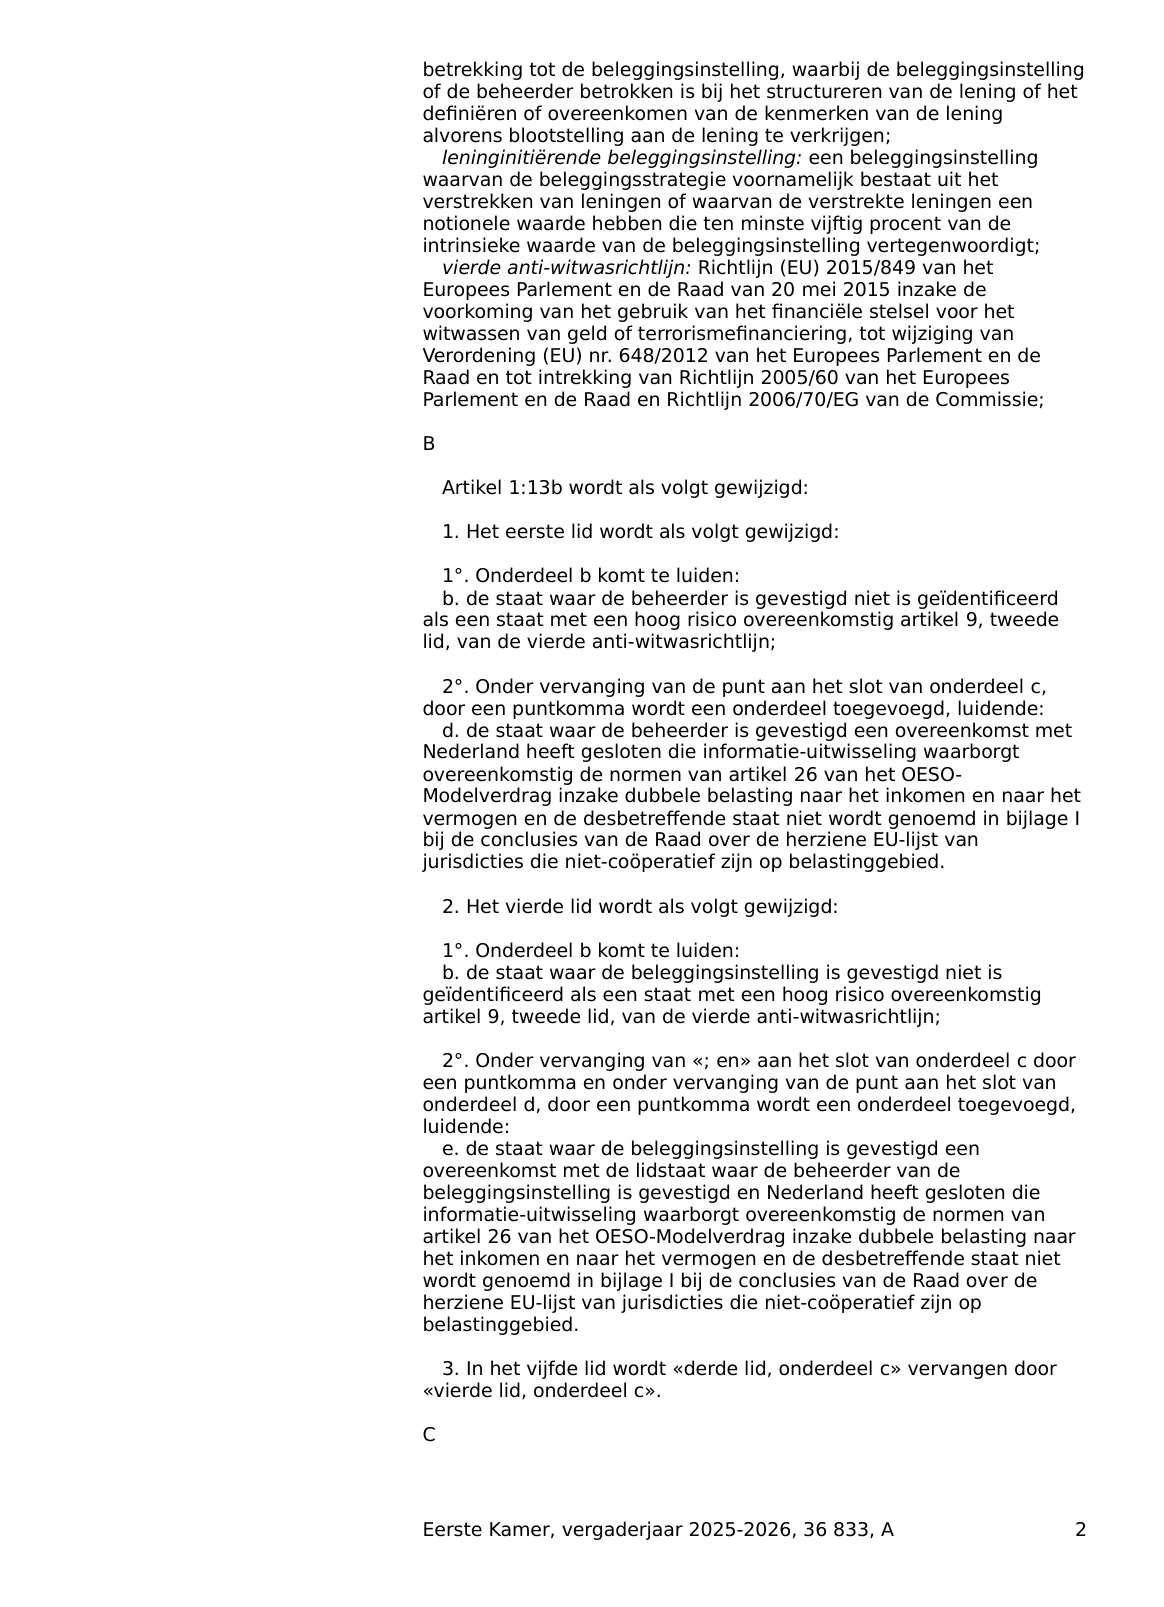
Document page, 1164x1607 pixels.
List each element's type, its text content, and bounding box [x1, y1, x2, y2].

text vierde anti-witwasrichtlijn: Richtlijn (EU) 2015/849 van het Europees Parlement en de Raad van 20 mei 2015 inzake de voorkoming van het gebruik van het financiële stelsel voor het witwassen van geld of terrorismefinanciering, tot wijziging van Verordening (EU) nr. 648/2012 van het Europees Parlement en de Raad en tot intrekking van Richtlijn 2005/60 van het Europees Parlement en de Raad en Richtlijn 2006/70/EG van de Commissie; [422, 257, 1087, 411]
text 1°. Onderdeel b komt te luiden: [422, 565, 1087, 587]
text b. de staat waar de beleggingsinstelling is gevestigd niet is geïdentificeerd als een staat met een hoog risico overeenkomstig artikel 9, tweede lid, van de vierde anti-witwasrichtlijn; [422, 962, 1087, 1028]
text e. de staat waar de beleggingsinstelling is gevestigd een overeenkomst met de lidstaat waar de beheerder van de beleggingsinstelling is gevestigd en Nederland heeft gesloten die informatie-uitwisseling waarborgt overeenkomstig de normen van artikel 26 van het OESO-Modelverdrag inzake dubbele belasting naar het inkomen en naar het vermogen en de desbetreffende staat niet wordt genoemd in bijlage I bij de conclusies van de Raad over de herziene EU-lijst van jurisdicties die niet-coöperatief zijn op belastinggebied. [422, 1138, 1087, 1336]
text 1°. Onderdeel b komt te luiden: [422, 940, 1087, 962]
text Artikel 1:13b wordt als volgt gewijzigd: [422, 477, 1087, 499]
text b. de staat waar de beheerder is gevestigd niet is geïdentificeerd als een staat met een hoog risico overeenkomstig artikel 9, tweede lid, van de vierde anti-witwasrichtlijn; [422, 587, 1087, 653]
text leninginitiërende beleggingsinstelling: een beleggingsinstelling waarvan de beleggingsstrategie voornamelijk bestaat uit het verstrekken van leningen of waarvan de verstrekte leningen een notionele waarde hebben die ten minste vijftig procent van de intrinsieke waarde van de beleggingsinstelling vertegenwoordigt; [422, 147, 1087, 257]
text d. de staat waar de beheerder is gevestigd een overeenkomst met Nederland heeft gesloten die informatie-uitwisseling waarborgt overeenkomstig de normen van artikel 26 van het OESO-Modelverdrag inzake dubbele belasting naar het inkomen en naar het vermogen en de desbetreffende staat niet wordt genoemd in bijlage I bij de conclusies van de Raad over de herziene EU-lijst van jurisdicties die niet-coöperatief zijn op belastinggebied. [422, 719, 1087, 873]
text B [422, 433, 1087, 455]
text betrekking tot de beleggingsinstelling, waarbij de beleggingsinstelling of de beheerder betrokken is bij het structureren van de lening of het definiëren of overeenkomen van de kenmerken van de lening alvorens blootstelling aan de lening te verkrijgen; [422, 59, 1087, 147]
text 2°. Onder vervanging van de punt aan het slot van onderdeel c, door een puntkomma wordt een onderdeel toegevoegd, luidende: [422, 676, 1087, 719]
text 2°. Onder vervanging van «; en» aan het slot van onderdeel c door een puntkomma en onder vervanging van de punt aan het slot van onderdeel d, door een puntkomma wordt een onderdeel toegevoegd, luidende: [422, 1050, 1087, 1138]
text 2. Het vierde lid wordt als volgt gewijzigd: [422, 896, 1087, 917]
text 1. Het eerste lid wordt als volgt gewijzigd: [422, 521, 1087, 543]
text 3. In het vijfde lid wordt «derde lid, onderdeel c» vervangen door «vierde lid, onderdeel c». [422, 1358, 1087, 1402]
text C [422, 1424, 1087, 1446]
